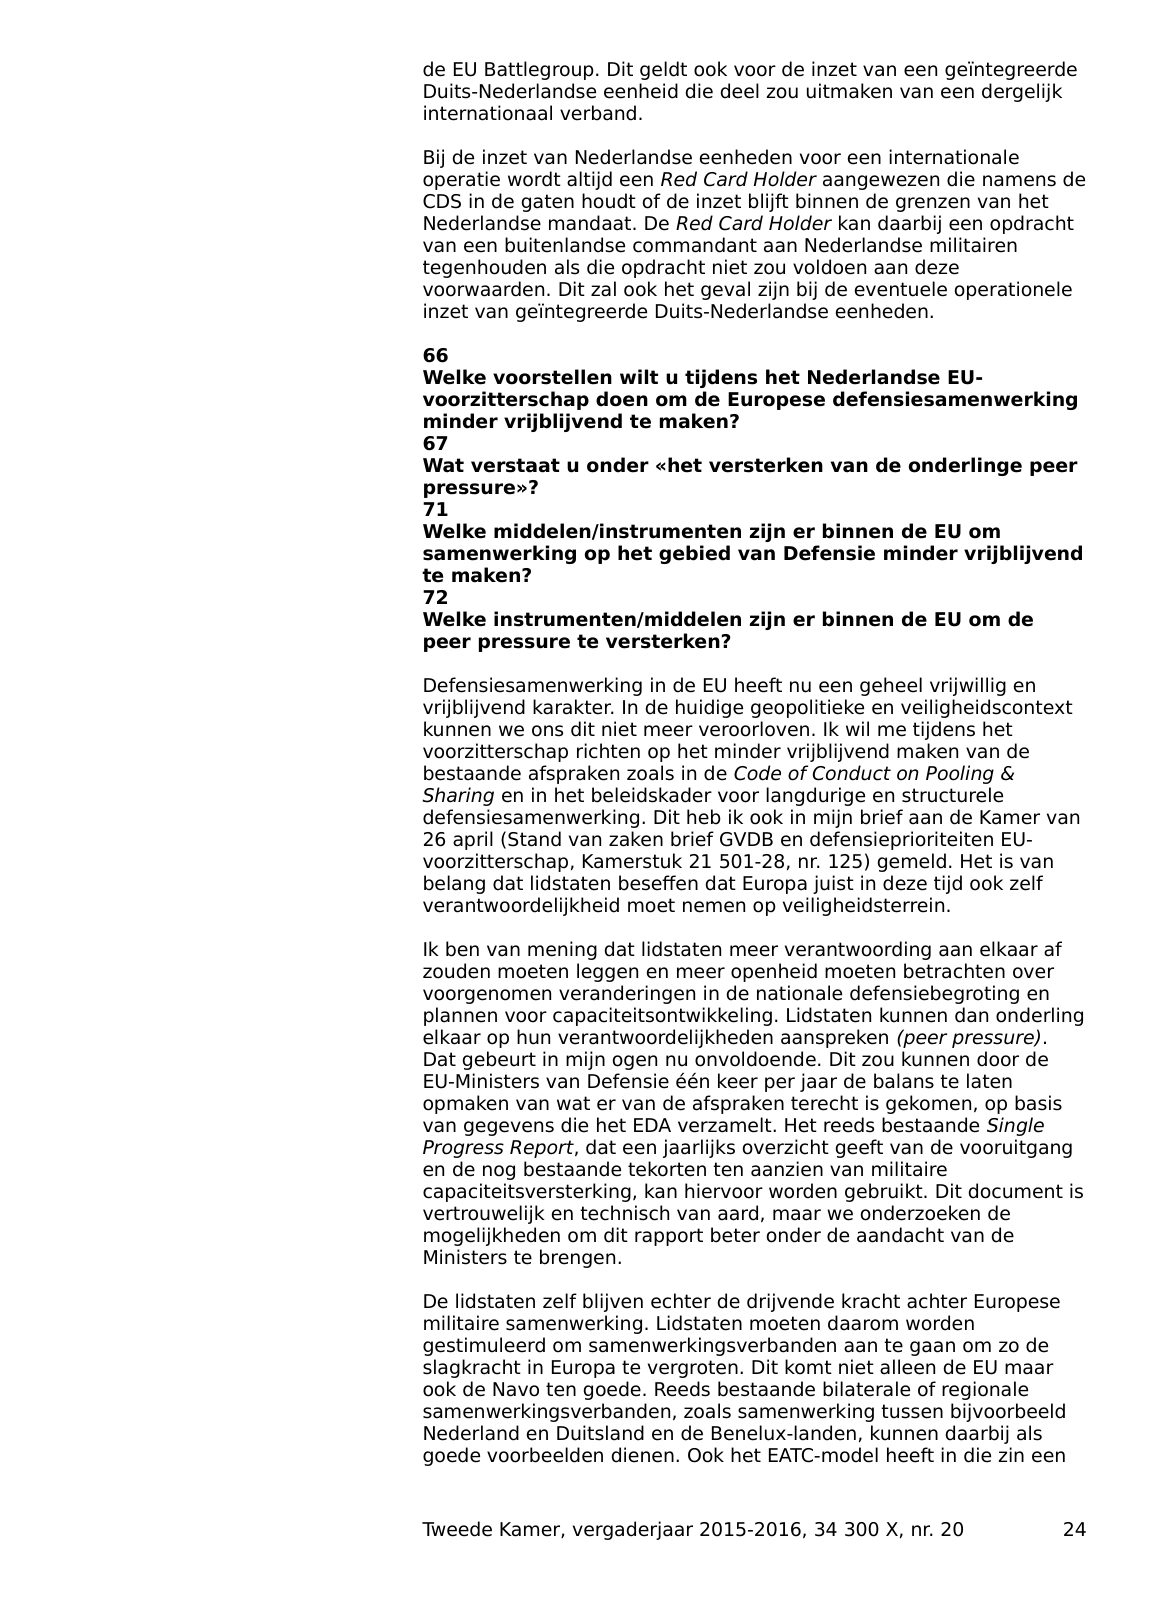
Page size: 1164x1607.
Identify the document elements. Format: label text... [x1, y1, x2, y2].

text 71 [422, 499, 1087, 521]
text Welke instrumenten/middelen zijn er binnen de EU om de peer pressure te versterken? [422, 609, 1087, 653]
text Bij de inzet van Nederlandse eenheden voor een internationale operatie wordt altijd een Red Card Holder aangewezen die namens de CDS in de gaten houdt of de inzet blijft binnen de grenzen van het Nederlandse mandaat. De Red Card Holder kan daarbij een opdracht van een buitenlandse commandant aan Nederlandse militairen tegenhouden als die opdracht niet zou voldoen aan deze voorwaarden. Dit zal ook het geval zijn bij de eventuele operationele inzet van geïntegreerde Duits-Nederlandse eenheden. [422, 147, 1087, 323]
text 72 [422, 587, 1087, 609]
text De lidstaten zelf blijven echter de drijvende kracht achter Europese militaire samenwerking. Lidstaten moeten daarom worden gestimuleerd om samenwerkingsverbanden aan te gaan om zo de slagkracht in Europa te vergroten. Dit komt niet alleen de EU maar ook de Navo ten goede. Reeds bestaande bilaterale of regionale samenwerkingsverbanden, zoals samenwerking tussen bijvoorbeeld Nederland en Duitsland en de Benelux-landen, kunnen daarbij als goede voorbeelden dienen. Ook het EATC-model heeft in die zin een [422, 1291, 1087, 1467]
text Defensiesamenwerking in de EU heeft nu een geheel vrijwillig en vrijblijvend karakter. In de huidige geopolitieke en veiligheidscontext kunnen we ons dit niet meer veroorloven. Ik wil me tijdens het voorzitterschap richten op het minder vrijblijvend maken van de bestaande afspraken zoals in de Code of Conduct on Pooling & Sharing en in het beleidskader voor langdurige en structurele defensiesamenwerking. Dit heb ik ook in mijn brief aan de Kamer van 26 april (Stand van zaken brief GVDB en defensieprioriteiten EU-voorzitterschap, Kamerstuk 21 501-28, nr. 125) gemeld. Het is van belang dat lidstaten beseffen dat Europa juist in deze tijd ook zelf verantwoordelijkheid moet nemen op veiligheidsterrein. [422, 675, 1087, 917]
text Ik ben van mening dat lidstaten meer verantwoording aan elkaar af zouden moeten leggen en meer openheid moeten betrachten over voorgenomen veranderingen in de nationale defensiebegroting en plannen voor capaciteitsontwikkeling. Lidstaten kunnen dan onderling elkaar op hun verantwoordelijkheden aanspreken (peer pressure). Dat gebeurt in mijn ogen nu onvoldoende. Dit zou kunnen door de EU-Ministers van Defensie één keer per jaar de balans te laten opmaken van wat er van de afspraken terecht is gekomen, op basis van gegevens die het EDA verzamelt. Het reeds bestaande Single Progress Report, dat een jaarlijks overzicht geeft van de vooruitgang en de nog bestaande tekorten ten aanzien van militaire capaciteitsversterking, kan hiervoor worden gebruikt. Dit document is vertrouwelijk en technisch van aard, maar we onderzoeken de mogelijkheden om dit rapport beter onder de aandacht van de Ministers te brengen. [422, 939, 1087, 1269]
text Wat verstaat u onder «het versterken van de onderlinge peer pressure»? [422, 455, 1087, 499]
text Welke middelen/instrumenten zijn er binnen de EU om samenwerking op het gebied van Defensie minder vrijblijvend te maken? [422, 521, 1087, 587]
text 66 [422, 345, 1087, 367]
text de EU Battlegroup. Dit geldt ook voor de inzet van een geïntegreerde Duits-Nederlandse eenheid die deel zou uitmaken van een dergelijk internationaal verband. [422, 59, 1087, 125]
text 67 [422, 433, 1087, 455]
text Welke voorstellen wilt u tijdens het Nederlandse EU-voorzitterschap doen om de Europese defensiesamenwerking minder vrijblijvend te maken? [422, 367, 1087, 433]
